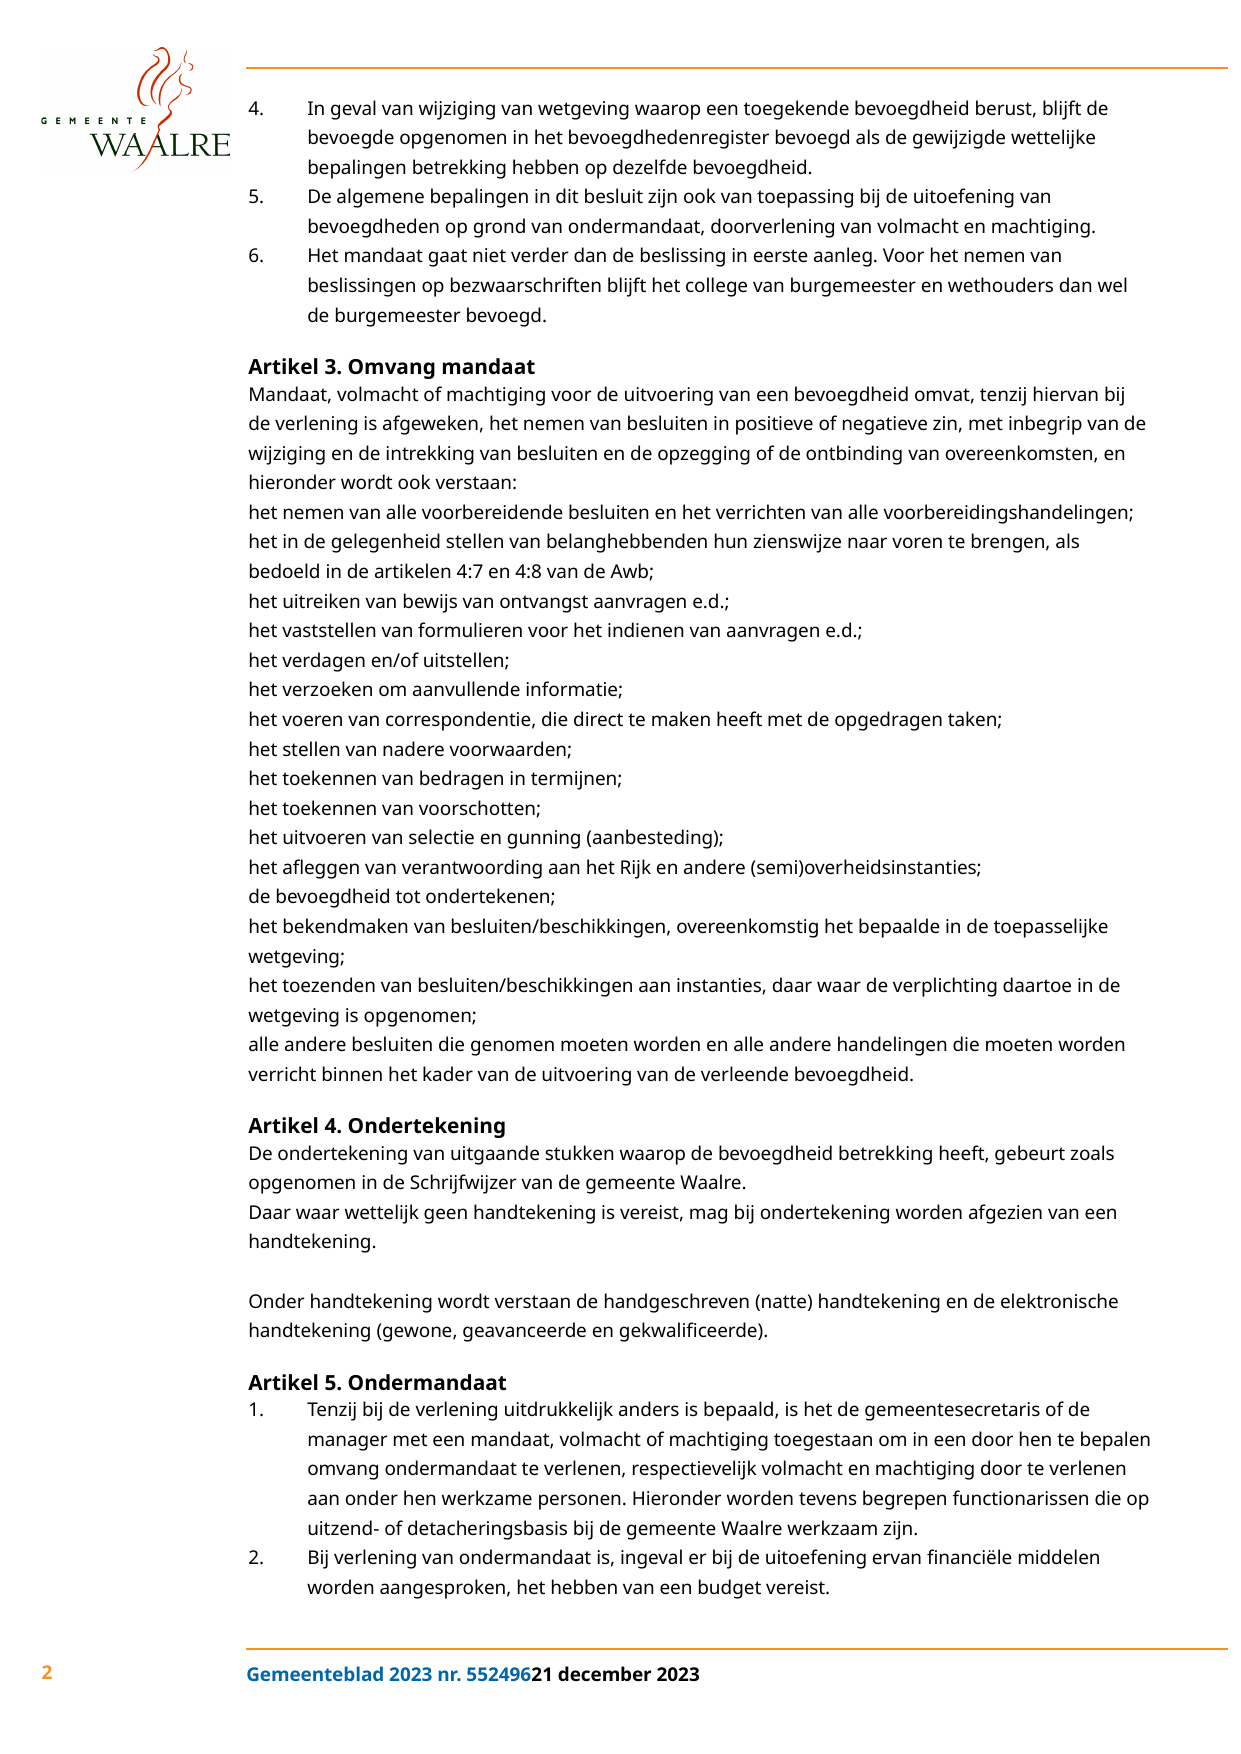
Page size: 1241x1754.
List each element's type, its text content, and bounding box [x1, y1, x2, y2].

text alle andere besluiten die genomen moeten worden en alle andere handelingen die moeten worden verricht binnen het kader van de uitvoering van de verleende bevoegdheid. [248, 1032, 1152, 1087]
text Artikel 4. Ondertekening [248, 1112, 1152, 1140]
text Mandaat, volmacht of machtiging voor de uitvoering van een bevoegdheid omvat, tenzij hiervan bij de verlening is afgeweken, het nemen van besluiten in positieve of negatieve zin, met inbegrip van de wijziging en de intrekking van besluiten en de opzegging of de ontbinding van overeenkomsten, en hieronder wordt ook verstaan: [248, 381, 1152, 495]
text het in de gelegenheid stellen van belanghebbenden hun zienswijze naar voren te brengen, als bedoeld in de artikelen 4:7 en 4:8 van de Awb; [248, 529, 1152, 584]
text De ondertekening van uitgaande stukken waarop de bevoegdheid betrekking heeft, gebeurt zoals opgenomen in de Schrijfwijzer van de gemeente Waalre. [248, 1140, 1152, 1195]
list Tenzij bij de verlening uitdrukkelijk anders is bepaald, is het de gemeentesecretaris of de manager met een mandaat, volmacht of machtiging toegestaan om in een door hen te bepalen omvang ondermandaat te verlenen, respectievelijk volmacht en machtiging door te verlenen aan onder hen werkzame personen. Hieronder worden tevens begrepen functionarissen die op uitzend- of detacheringsbasis bij de gemeente Waalre werkzaam zijn. [248, 1396, 1152, 1540]
text de bevoegdheid tot ondertekenen; [248, 884, 1152, 909]
picture [41, 47, 231, 172]
text Onder handtekening wordt verstaan de handgeschreven (natte) handtekening en de elektronische handtekening (gewone, geavanceerde en gekwalificeerde). [248, 1288, 1152, 1343]
text het toekennen van bedragen in termijnen; [248, 765, 1152, 791]
list De algemene bepalingen in dit besluit zijn ook van toepassing bij de uitoefening van bevoegdheden op grond van ondermandaat, doorverlening van volmacht en machtiging. [248, 183, 1152, 239]
text het vaststellen van formulieren voor het indienen van aanvragen e.d.; [248, 617, 1152, 643]
text het verzoeken om aanvullende informatie; [248, 677, 1152, 702]
text het voeren van correspondentie, die direct te maken heeft met de opgedragen taken; [248, 706, 1152, 732]
text het afleggen van verantwoording aan het Rijk en andere (semi)overheidsinstanties; [248, 854, 1152, 880]
text het toezenden van besluiten/beschikkingen aan instanties, daar waar de verplichting daartoe in de wetgeving is opgenomen; [248, 972, 1152, 1028]
list In geval van wijziging van wetgeving waarop een toegekende bevoegdheid berust, blijft de bevoegde opgenomen in het bevoegdhedenregister bevoegd als de gewijzigde wettelijke bepalingen betrekking hebben op dezelfde bevoegdheid. [248, 95, 1152, 180]
text het stellen van nadere voorwaarden; [248, 736, 1152, 761]
list Bij verlening van ondermandaat is, ingeval er bij de uitoefening ervan financiële middelen worden aangesproken, het hebben van een budget vereist. [248, 1544, 1152, 1599]
text het uitreiken van bewijs van ontvangst aanvragen e.d.; [248, 588, 1152, 613]
text het verdagen en/of uitstellen; [248, 647, 1152, 673]
text het toekennen van voorschotten; [248, 795, 1152, 821]
text Artikel 5. Ondermandaat [248, 1368, 1152, 1396]
text het uitvoeren van selectie en gunning (aanbesteding); [248, 824, 1152, 850]
text Artikel 3. Omvang mandaat [248, 352, 1152, 381]
text het bekendmaken van besluiten/beschikkingen, overeenkomstig het bepaalde in de toepasselijke wetgeving; [248, 913, 1152, 968]
text het nemen van alle voorbereidende besluiten en het verrichten van alle voorbereidingshandelingen; [248, 499, 1152, 525]
list Het mandaat gaat niet verder dan de beslissing in eerste aanleg. Voor het nemen van beslissingen op bezwaarschriften blijft het college van burgemeester en wethouders dan wel de burgemeester bevoegd. [248, 243, 1152, 328]
text Daar waar wettelijk geen handtekening is vereist, mag bij ondertekening worden afgezien van een handtekening. [248, 1199, 1152, 1254]
